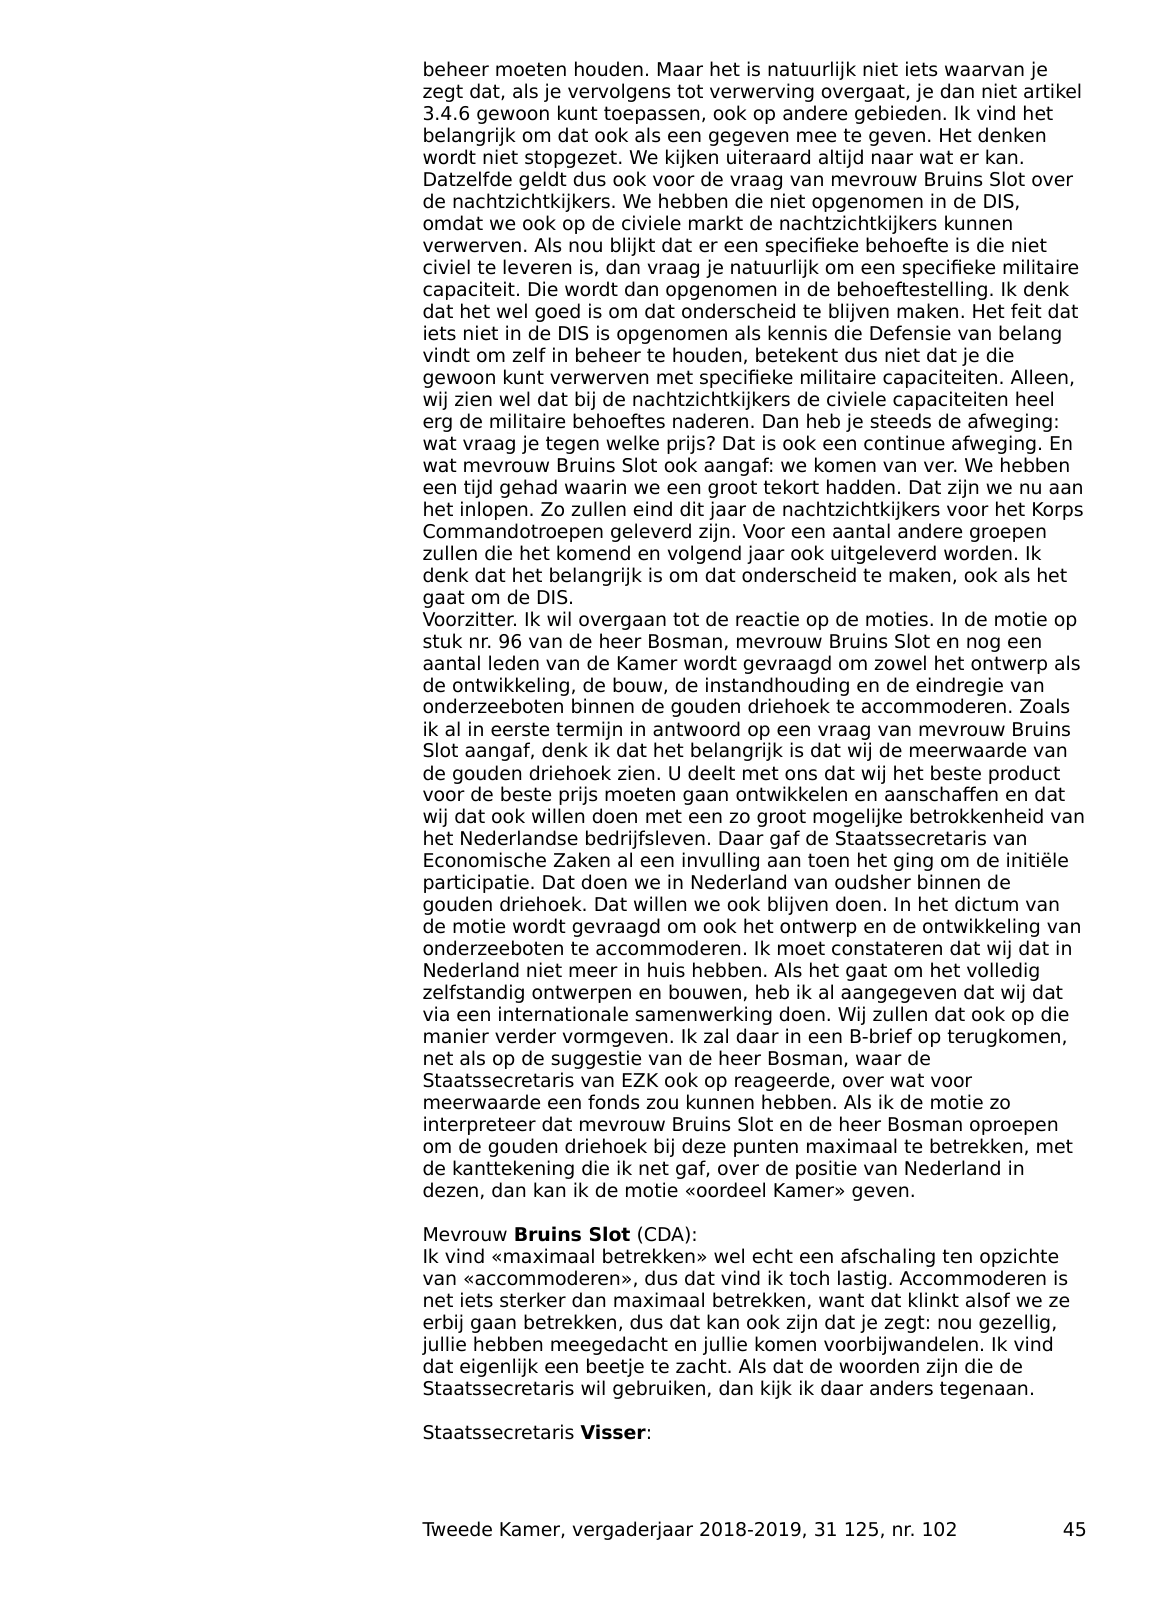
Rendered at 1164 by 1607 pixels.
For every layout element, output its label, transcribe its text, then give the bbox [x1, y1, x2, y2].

text Staatssecretaris Visser: [422, 1422, 1087, 1444]
text Voorzitter. Ik wil overgaan tot de reactie op de moties. In de motie op stuk nr. 96 van de heer Bosman, mevrouw Bruins Slot en nog een aantal leden van de Kamer wordt gevraagd om zowel het ontwerp als de ontwikkeling, de bouw, de instandhouding en de eindregie van onderzeeboten binnen de gouden driehoek te accommoderen. Zoals ik al in eerste termijn in antwoord op een vraag van mevrouw Bruins Slot aangaf, denk ik dat het belangrijk is dat wij de meerwaarde van de gouden driehoek zien. U deelt met ons dat wij het beste product voor de beste prijs moeten gaan ontwikkelen en aanschaffen en dat wij dat ook willen doen met een zo groot mogelijke betrokkenheid van het Nederlandse bedrijfsleven. Daar gaf de Staatssecretaris van Economische Zaken al een invulling aan toen het ging om de initiële participatie. Dat doen we in Nederland van oudsher binnen de gouden driehoek. Dat willen we ook blijven doen. In het dictum van de motie wordt gevraagd om ook het ontwerp en de ontwikkeling van onderzeeboten te accommoderen. Ik moet constateren dat wij dat in Nederland niet meer in huis hebben. Als het gaat om het volledig zelfstandig ontwerpen en bouwen, heb ik al aangegeven dat wij dat via een internationale samenwerking doen. Wij zullen dat ook op die manier verder vormgeven. Ik zal daar in een B-brief op terugkomen, net als op de suggestie van de heer Bosman, waar de Staatssecretaris van EZK ook op reageerde, over wat voor meerwaarde een fonds zou kunnen hebben. Als ik de motie zo interpreteer dat mevrouw Bruins Slot en de heer Bosman oproepen om de gouden driehoek bij deze punten maximaal te betrekken, met de kanttekening die ik net gaf, over de positie van Nederland in dezen, dan kan ik de motie «oordeel Kamer» geven. [422, 608, 1087, 1202]
text beheer moeten houden. Maar het is natuurlijk niet iets waarvan je zegt dat, als je vervolgens tot verwerving overgaat, je dan niet artikel 3.4.6 gewoon kunt toepassen, ook op andere gebieden. Ik vind het belangrijk om dat ook als een gegeven mee te geven. Het denken wordt niet stopgezet. We kijken uiteraard altijd naar wat er kan. [422, 59, 1087, 169]
text Mevrouw Bruins Slot (CDA): [422, 1224, 1087, 1246]
text Ik vind «maximaal betrekken» wel echt een afschaling ten opzichte van «accommoderen», dus dat vind ik toch lastig. Accommoderen is net iets sterker dan maximaal betrekken, want dat klinkt alsof we ze erbij gaan betrekken, dus dat kan ook zijn dat je zegt: nou gezellig, jullie hebben meegedacht en jullie komen voorbijwandelen. Ik vind dat eigenlijk een beetje te zacht. Als dat de woorden zijn die de Staatssecretaris wil gebruiken, dan kijk ik daar anders tegenaan. [422, 1246, 1087, 1400]
text Datzelfde geldt dus ook voor de vraag van mevrouw Bruins Slot over de nachtzichtkijkers. We hebben die niet opgenomen in de DIS, omdat we ook op de civiele markt de nachtzichtkijkers kunnen verwerven. Als nou blijkt dat er een specifieke behoefte is die niet civiel te leveren is, dan vraag je natuurlijk om een specifieke militaire capaciteit. Die wordt dan opgenomen in de behoeftestelling. Ik denk dat het wel goed is om dat onderscheid te blijven maken. Het feit dat iets niet in de DIS is opgenomen als kennis die Defensie van belang vindt om zelf in beheer te houden, betekent dus niet dat je die gewoon kunt verwerven met specifieke militaire capaciteiten. Alleen, wij zien wel dat bij de nachtzichtkijkers de civiele capaciteiten heel erg de militaire behoeftes naderen. Dan heb je steeds de afweging: wat vraag je tegen welke prijs? Dat is ook een continue afweging. En wat mevrouw Bruins Slot ook aangaf: we komen van ver. We hebben een tijd gehad waarin we een groot tekort hadden. Dat zijn we nu aan het inlopen. Zo zullen eind dit jaar de nachtzichtkijkers voor het Korps Commandotroepen geleverd zijn. Voor een aantal andere groepen zullen die het komend en volgend jaar ook uitgeleverd worden. Ik denk dat het belangrijk is om dat onderscheid te maken, ook als het gaat om de DIS. [422, 169, 1087, 608]
